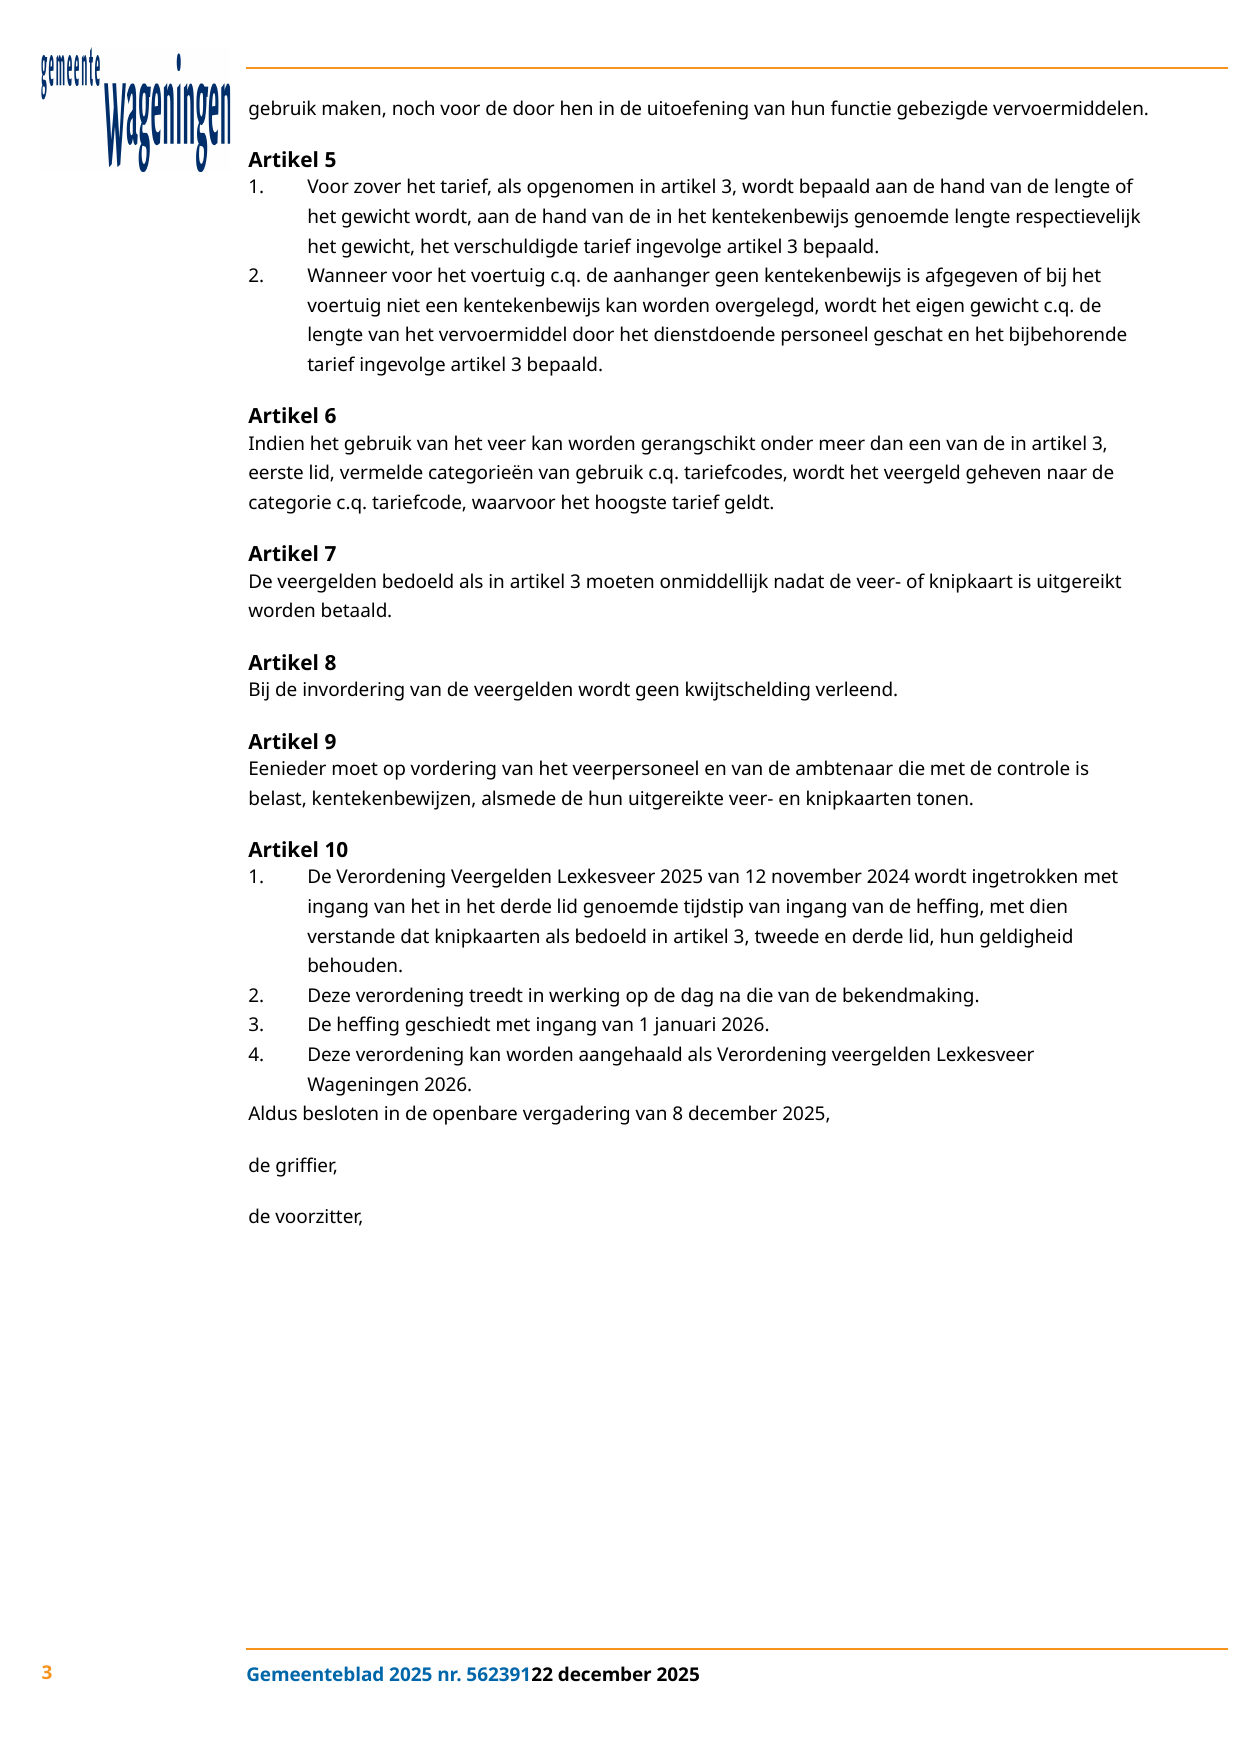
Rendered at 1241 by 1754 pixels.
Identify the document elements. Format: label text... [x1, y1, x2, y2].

text Bij de invordering van de veergelden wordt geen kwijtschelding verleend. [248, 676, 1152, 702]
list Voor zover het tarief, als opgenomen in artikel 3, wordt bepaald aan de hand van de lengte of het gewicht wordt, aan de hand van de in het kentekenbewijs genoemde lengte respectievelijk het gewicht, het verschuldigde tarief ingevolge artikel 3 bepaald. [248, 174, 1152, 258]
list De heffing geschiedt met ingang van 1 januari 2026. [248, 1012, 1152, 1037]
list Deze verordening treedt in werking op de dag na die van de bekendmaking. [248, 982, 1152, 1008]
text gebruik maken, noch voor de door hen in de uitoefening van hun functie gebezigde vervoermiddelen. [248, 95, 1152, 121]
text Artikel 9 [248, 727, 1152, 755]
text Artikel 8 [248, 648, 1152, 676]
text Artikel 10 [248, 835, 1152, 864]
text Artikel 7 [248, 539, 1152, 568]
text Artikel 6 [248, 402, 1152, 430]
list De Verordening Veergelden Lexkesveer 2025 van 12 november 2024 wordt ingetrokken met ingang van het in het derde lid genoemde tijdstip van ingang van de heffing, met dien verstande dat knipkaarten als bedoeld in artikel 3, tweede en derde lid, hun geldigheid behouden. [248, 864, 1152, 978]
text Indien het gebruik van het veer kan worden gerangschikt onder meer dan een van de in artikel 3, eerste lid, vermelde categorieën van gebruik c.q. tariefcodes, wordt het veergeld geheven naar de categorie c.q. tariefcode, waarvoor het hoogste tarief geldt. [248, 430, 1152, 515]
text Eenieder moet op vordering van het veerpersoneel en van de ambtenaar die met de controle is belast, kentekenbewijzen, alsmede de hun uitgereikte veer- en knipkaarten tonen. [248, 755, 1152, 811]
text Artikel 5 [248, 145, 1152, 174]
list Wanneer voor het voertuig c.q. de aanhanger geen kentekenbewijs is afgegeven of bij het voertuig niet een kentekenbewijs kan worden overgelegd, wordt het eigen gewicht c.q. de lengte van het vervoermiddel door het dienstdoende personeel geschat en het bijbehorende tarief ingevolge artikel 3 bepaald. [248, 262, 1152, 377]
text de voorzitter, [248, 1203, 1152, 1229]
picture [41, 47, 231, 172]
text De veergelden bedoeld als in artikel 3 moeten onmiddellijk nadat de veer- of knipkaart is uitgereikt worden betaald. [248, 568, 1152, 623]
text de griffier, [248, 1152, 1152, 1178]
list Deze verordening kan worden aangehaald als Verordening veergelden Lexkesveer Wageningen 2026. [248, 1041, 1152, 1097]
text Aldus besloten in de openbare vergadering van 8 december 2025, [248, 1100, 1152, 1126]
